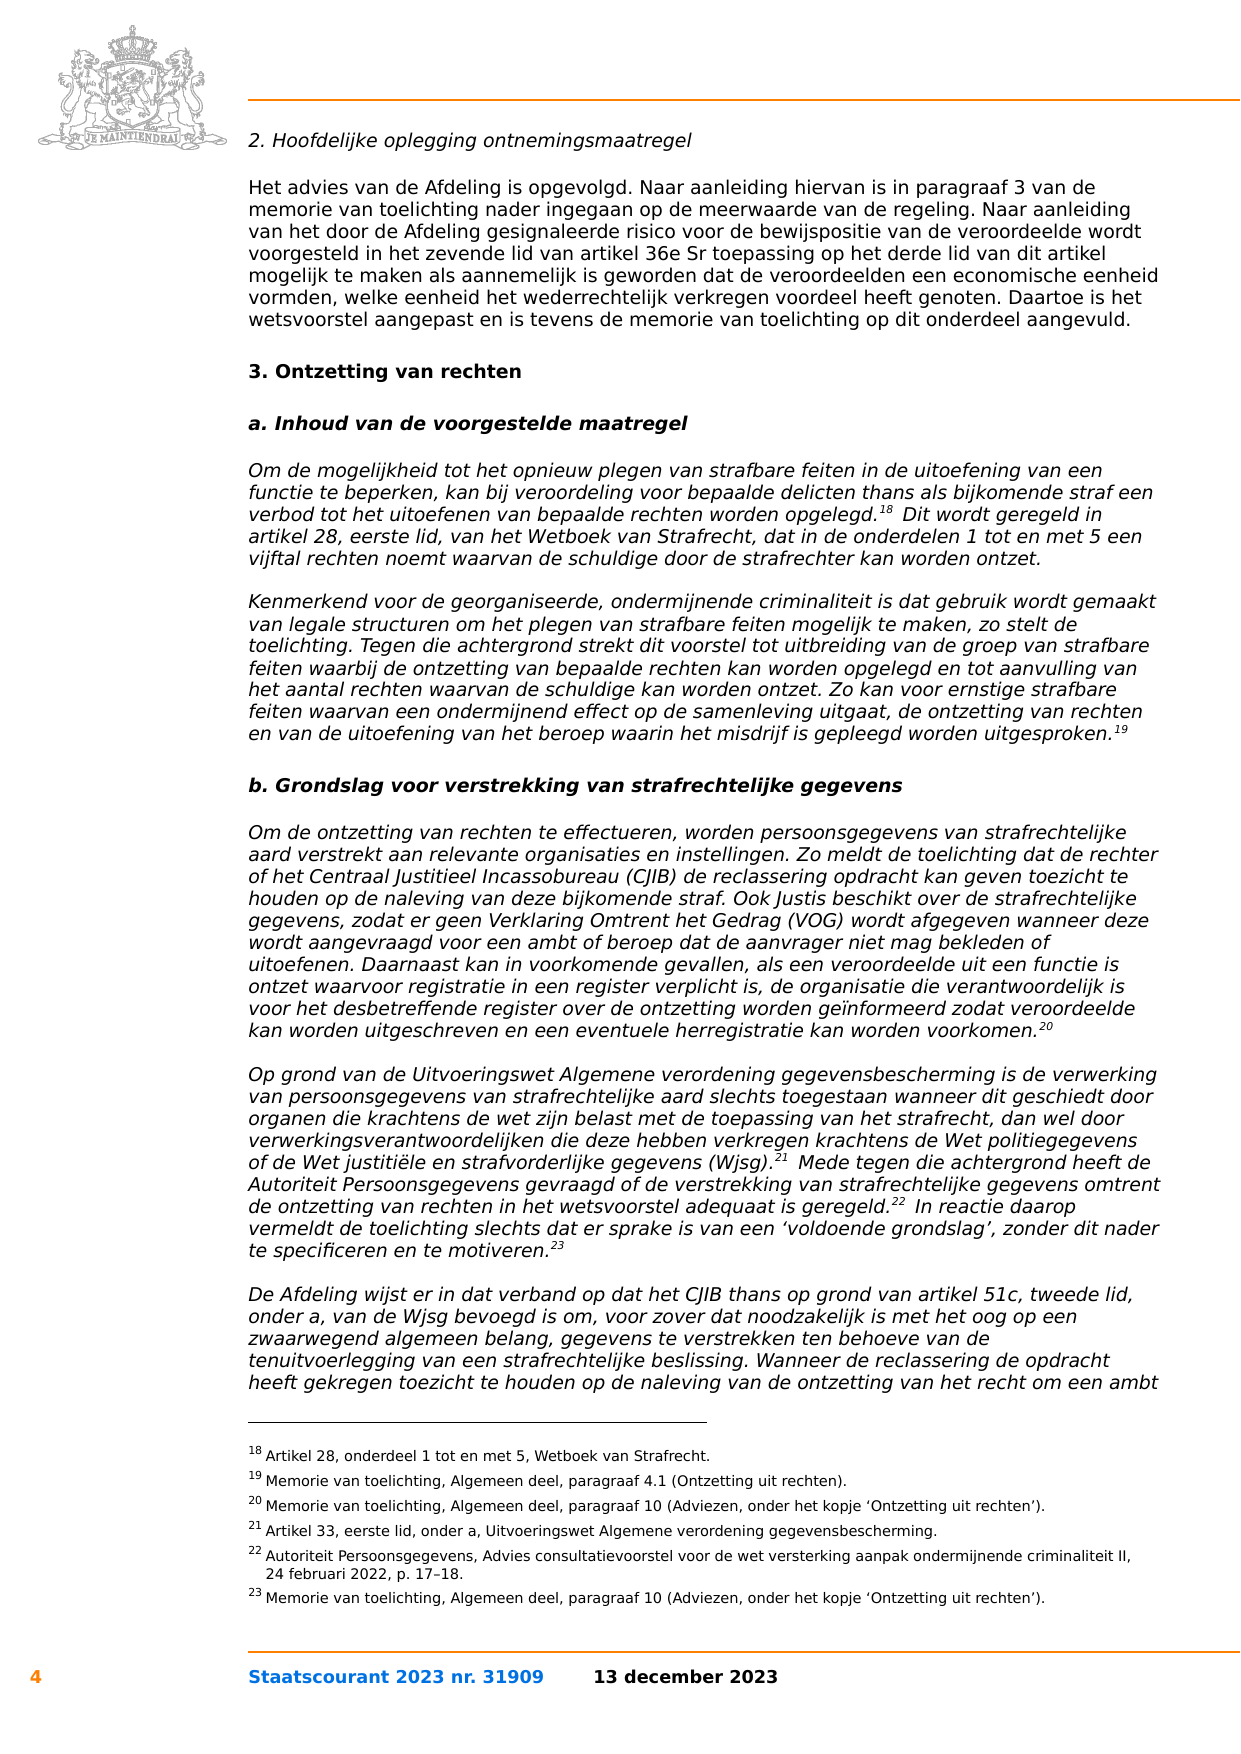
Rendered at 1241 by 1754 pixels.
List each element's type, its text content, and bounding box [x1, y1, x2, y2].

text Kenmerkend voor de georganiseerde, ondermijnende criminaliteit is dat gebruik wordt gemaakt van legale structuren om het plegen van strafbare feiten mogelijk te maken, zo stelt de toelichting. Tegen die achtergrond strekt dit voorstel tot uitbreiding van de groep van strafbare feiten waarbij de ontzetting van bepaalde rechten kan worden opgelegd en tot aanvulling van het aantal rechten waarvan de schuldige kan worden ontzet. Zo kan voor ernstige strafbare feiten waarvan een ondermijnend effect op de samenleving uitgaat, de ontzetting van rechten en van de uitoefening van het beroep waarin het misdrijf is gepleegd worden uitgesproken. [248, 591, 1163, 745]
subtitle 3. Ontzetting van rechten [248, 361, 1163, 383]
text Om de mogelijkheid tot het opnieuw plegen van strafbare feiten in de uitoefening van een functie te beperken, kan bij veroordeling voor bepaalde delicten thans als bijkomende straf een verbod tot het uitoefenen van bepaalde rechten worden opgelegd. Dit wordt geregeld in artikel 28, eerste lid, van het Wetboek van Strafrecht, dat in de onderdelen 1 tot en met 5 een vijftal rechten noemt waarvan de schuldige door de strafrechter kan worden ontzet. [248, 460, 1163, 569]
text Het advies van de Afdeling is opgevolgd. Naar aanleiding hiervan is in paragraaf 3 van de memorie van toelichting nader ingegaan op de meerwaarde van de regeling. Naar aanleiding van het door de Afdeling gesignaleerde risico voor de bewijspositie van de veroordeelde wordt voorgesteld in het zevende lid van artikel 36e Sr toepassing op het derde lid van dit artikel mogelijk te maken als aannemelijk is geworden dat de veroordeelden een economische eenheid vormden, welke eenheid het wederrechtelijk verkregen voordeel heeft genoten. Daartoe is het wetsvoorstel aangepast en is tevens de memorie van toelichting op dit onderdeel aangevuld. [248, 177, 1163, 331]
text Autoriteit Persoonsgegevens, Advies consultatievoorstel voor de wet versterking aanpak ondermijnende criminaliteit II, 24 februari 2022, p. 17–18. [248, 1544, 1163, 1583]
text Memorie van toelichting, Algemeen deel, paragraaf 10 (Adviezen, onder het kopje ‘Ontzetting uit rechten’). [248, 1586, 1163, 1608]
text De Afdeling wijst er in dat verband op dat het CJIB thans op grond van artikel 51c, tweede lid, onder a, van de Wjsg bevoegd is om, voor zover dat noodzakelijk is met het oog op een zwaarwegend algemeen belang, gegevens te verstrekken ten behoeve van de tenuitvoerlegging van een strafrechtelijke beslissing. Wanneer de reclassering de opdracht heeft gekregen toezicht te houden op de naleving van de ontzetting van het recht om een ambt [248, 1284, 1163, 1393]
text Memorie van toelichting, Algemeen deel, paragraaf 4.1 (Ontzetting uit rechten). [248, 1469, 1163, 1491]
text Artikel 33, eerste lid, onder a, Uitvoeringswet Algemene verordening gegevensbescherming. [248, 1519, 1163, 1541]
subtitle b. Grondslag voor verstrekking van strafrechtelijke gegevens [248, 775, 1163, 797]
subtitle a. Inhoud van de voorgestelde maatregel [248, 413, 1163, 435]
text Memorie van toelichting, Algemeen deel, paragraaf 10 (Adviezen, onder het kopje ‘Ontzetting uit rechten’). [248, 1494, 1163, 1516]
text Om de ontzetting van rechten te effectueren, worden persoonsgegevens van strafrechtelijke aard verstrekt aan relevante organisaties en instellingen. Zo meldt de toelichting dat de rechter of het Centraal Justitieel Incassobureau (CJIB) de reclassering opdracht kan geven toezicht te houden op de naleving van deze bijkomende straf. Ook Justis beschikt over de strafrechtelijke gegevens, zodat er geen Verklaring Omtrent het Gedrag (VOG) wordt afgegeven wanneer deze wordt aangevraagd voor een ambt of beroep dat de aanvrager niet mag bekleden of uitoefenen. Daarnaast kan in voorkomende gevallen, als een veroordeelde uit een functie is ontzet waarvoor registratie in een register verplicht is, de organisatie die verantwoordelijk is voor het desbetreffende register over de ontzetting worden geïnformeerd zodat veroordeelde kan worden uitgeschreven en een eventuele herregistratie kan worden voorkomen. [248, 822, 1163, 1042]
picture [38, 25, 227, 150]
text Op grond van de Uitvoeringswet Algemene verordening gegevensbescherming is de verwerking van persoonsgegevens van strafrechtelijke aard slechts toegestaan wanneer dit geschiedt door organen die krachtens de wet zijn belast met de toepassing van het strafrecht, dan wel door verwerkingsverantwoordelijken die deze hebben verkregen krachtens de Wet politiegegevens of de Wet justitiële en strafvorderlijke gegevens (Wjsg). Mede tegen die achtergrond heeft de Autoriteit Persoonsgegevens gevraagd of de verstrekking van strafrechtelijke gegevens omtrent de ontzetting van rechten in het wetsvoorstel adequaat is geregeld. In reactie daarop vermeldt de toelichting slechts dat er sprake is van een ‘voldoende grondslag’, zonder dit nader te specificeren en te motiveren. [248, 1064, 1163, 1262]
text Artikel 28, onderdeel 1 tot en met 5, Wetboek van Strafrecht. [248, 1444, 1163, 1466]
subtitle 2. Hoofdelijke oplegging ontnemingsmaatregel [248, 130, 1163, 152]
